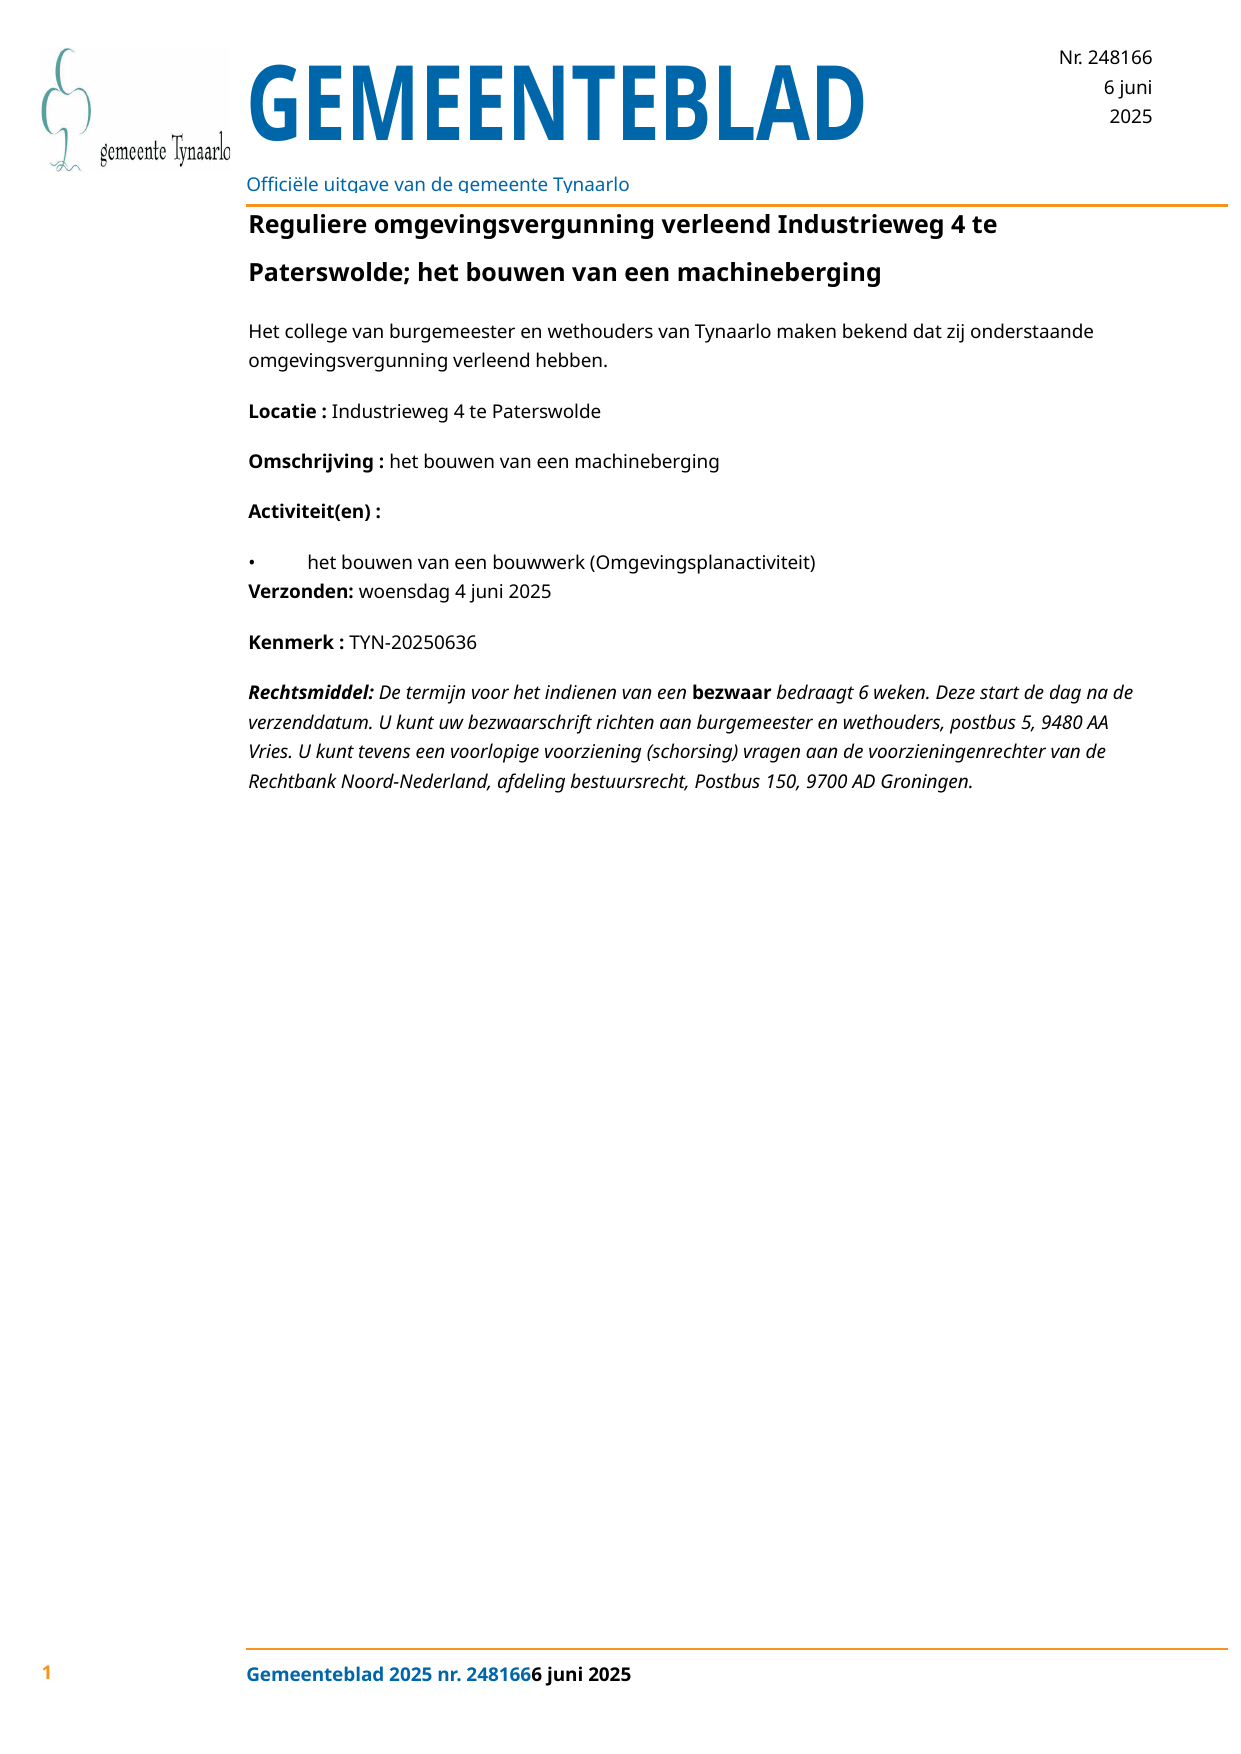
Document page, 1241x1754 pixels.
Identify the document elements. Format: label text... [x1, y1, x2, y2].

list het bouwen van een bouwwerk (Omgevingsplanactiviteit) [248, 549, 1152, 575]
text Kenmerk : TYN-20250636 [248, 629, 1152, 655]
text Verzonden: woensdag 4 juni 2025 [248, 579, 1152, 604]
text Rechtsmiddel: De termijn voor het indienen van een bezwaar bedraagt 6 weken. Deze start de dag na de verzenddatum. U kunt uw bezwaarschrift richten aan burgemeester en wethouders, postbus 5, 9480 AA Vries. U kunt tevens een voorlopige voorziening (schorsing) vragen aan de voorzieningenrechter van de Rechtbank Noord-Nederland, afdeling bestuursrecht, Postbus 150, 9700 AD Groningen. [248, 679, 1152, 794]
text Activiteit(en) : [248, 499, 1152, 524]
picture [41, 47, 231, 172]
text Reguliere omgevingsvergunning verleend Industrieweg 4 te Paterswolde; het bouwen van een machineberging [248, 207, 1152, 288]
text Locatie : Industrieweg 4 te Paterswolde [248, 398, 1152, 424]
text Omschrijving : het bouwen van een machineberging [248, 448, 1152, 474]
text Het college van burgemeester en wethouders van Tynaarlo maken bekend dat zij onderstaande omgevingsvergunning verleend hebben. [248, 318, 1152, 373]
